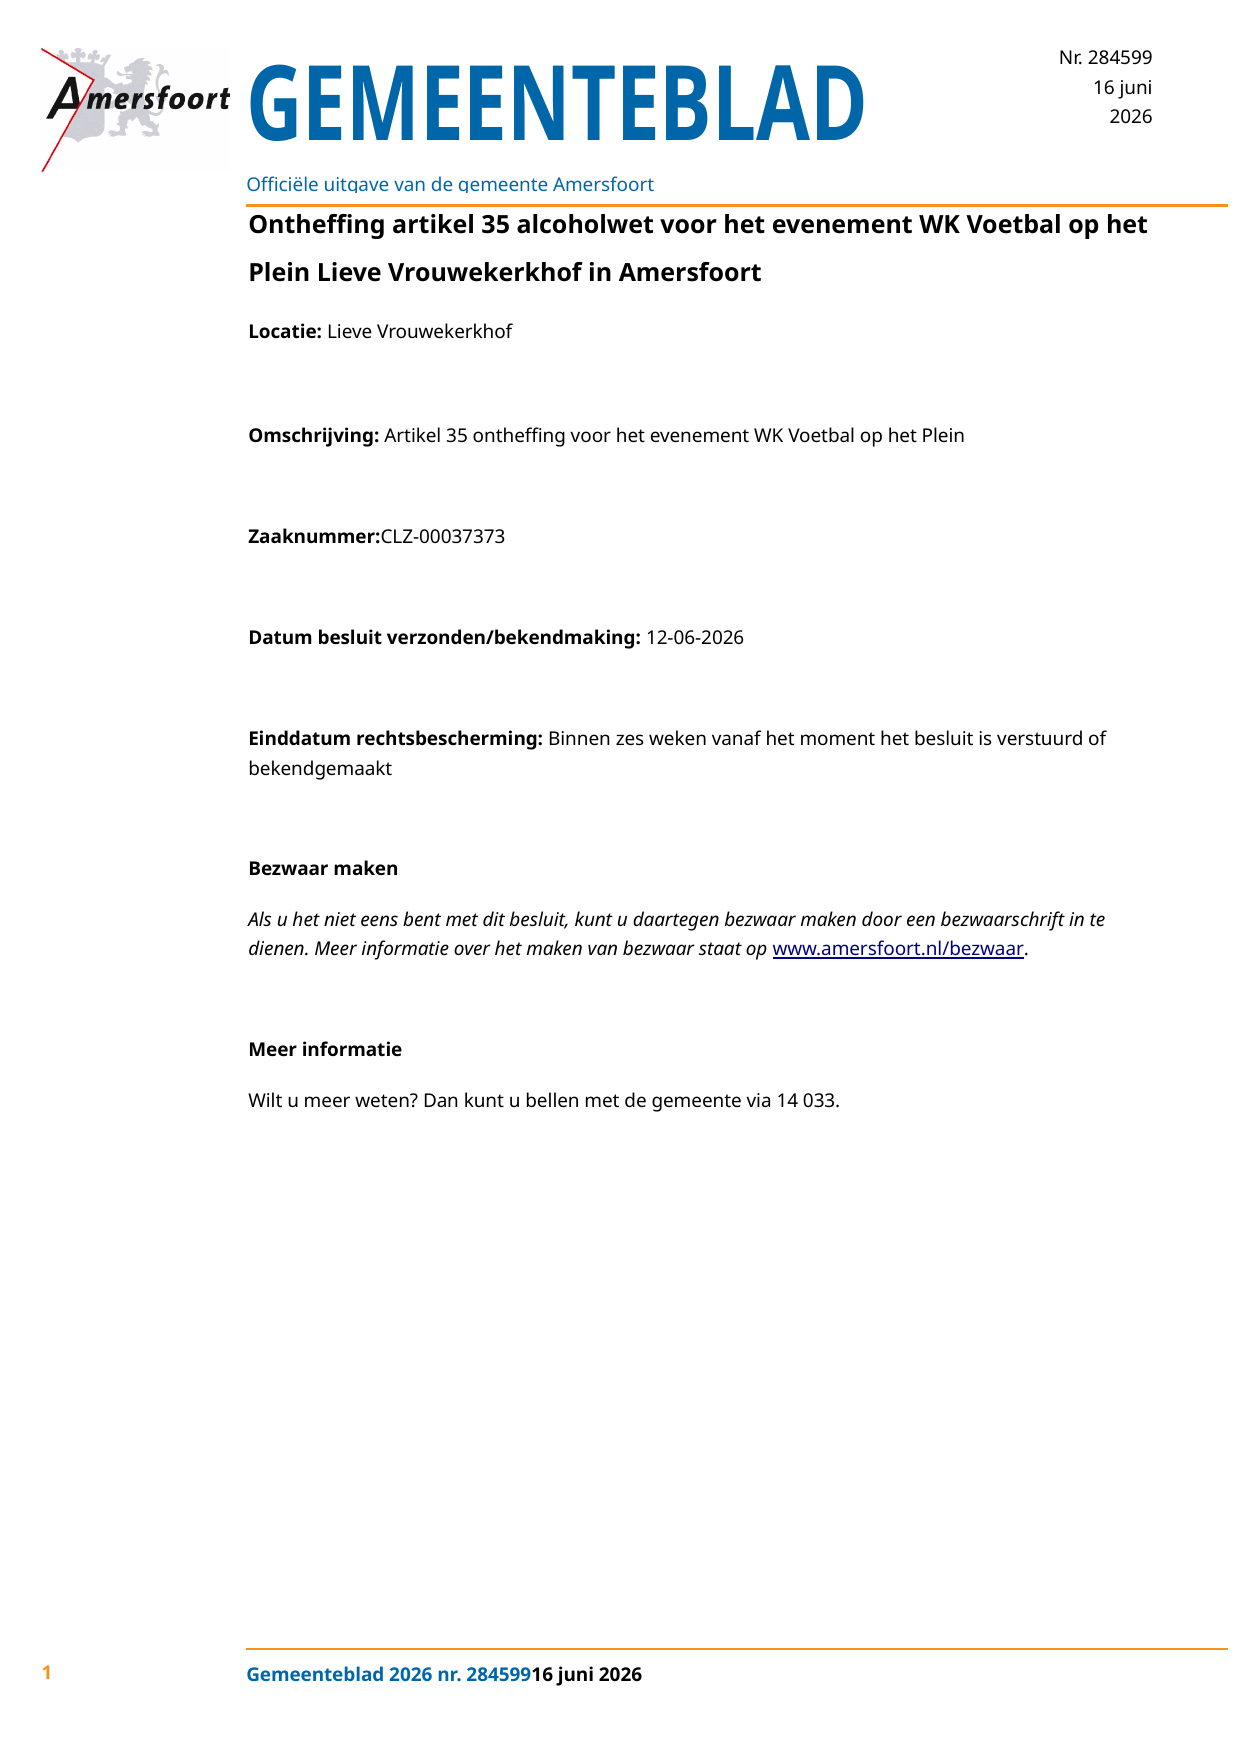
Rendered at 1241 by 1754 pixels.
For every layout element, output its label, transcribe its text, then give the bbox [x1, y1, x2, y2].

text Einddatum rechtsbescherming: Binnen zes weken vanaf het moment het besluit is verstuurd of bekendgemaakt [248, 725, 1152, 781]
text Ontheffing artikel 35 alcoholwet voor het evenement WK Voetbal op het Plein Lieve Vrouwekerkhof in Amersfoort [248, 207, 1152, 288]
text Locatie: Lieve Vrouwekerkhof [248, 318, 1152, 344]
text Zaaknummer:CLZ-00037373 [248, 523, 1152, 549]
picture [41, 47, 231, 172]
text ﻿Omschrijving: Artikel 35 ontheffing voor het evenement WK Voetbal op het Plein [248, 419, 1152, 448]
text Meer informatie [248, 1036, 1152, 1062]
text Bezwaar maken [248, 856, 1152, 881]
text Wilt u meer weten? Dan kunt u bellen met de gemeente via 14 033. [248, 1087, 1152, 1113]
text Datum besluit verzonden/bekendmaking: 12-06-2026 [248, 624, 1152, 650]
text Als u het niet eens bent met dit besluit, kunt u daartegen bezwaar maken door een bezwaarschrift in te dienen. Meer informatie over het maken van bezwaar staat op www.amersfoort.nl/bezwaar. [248, 906, 1152, 961]
